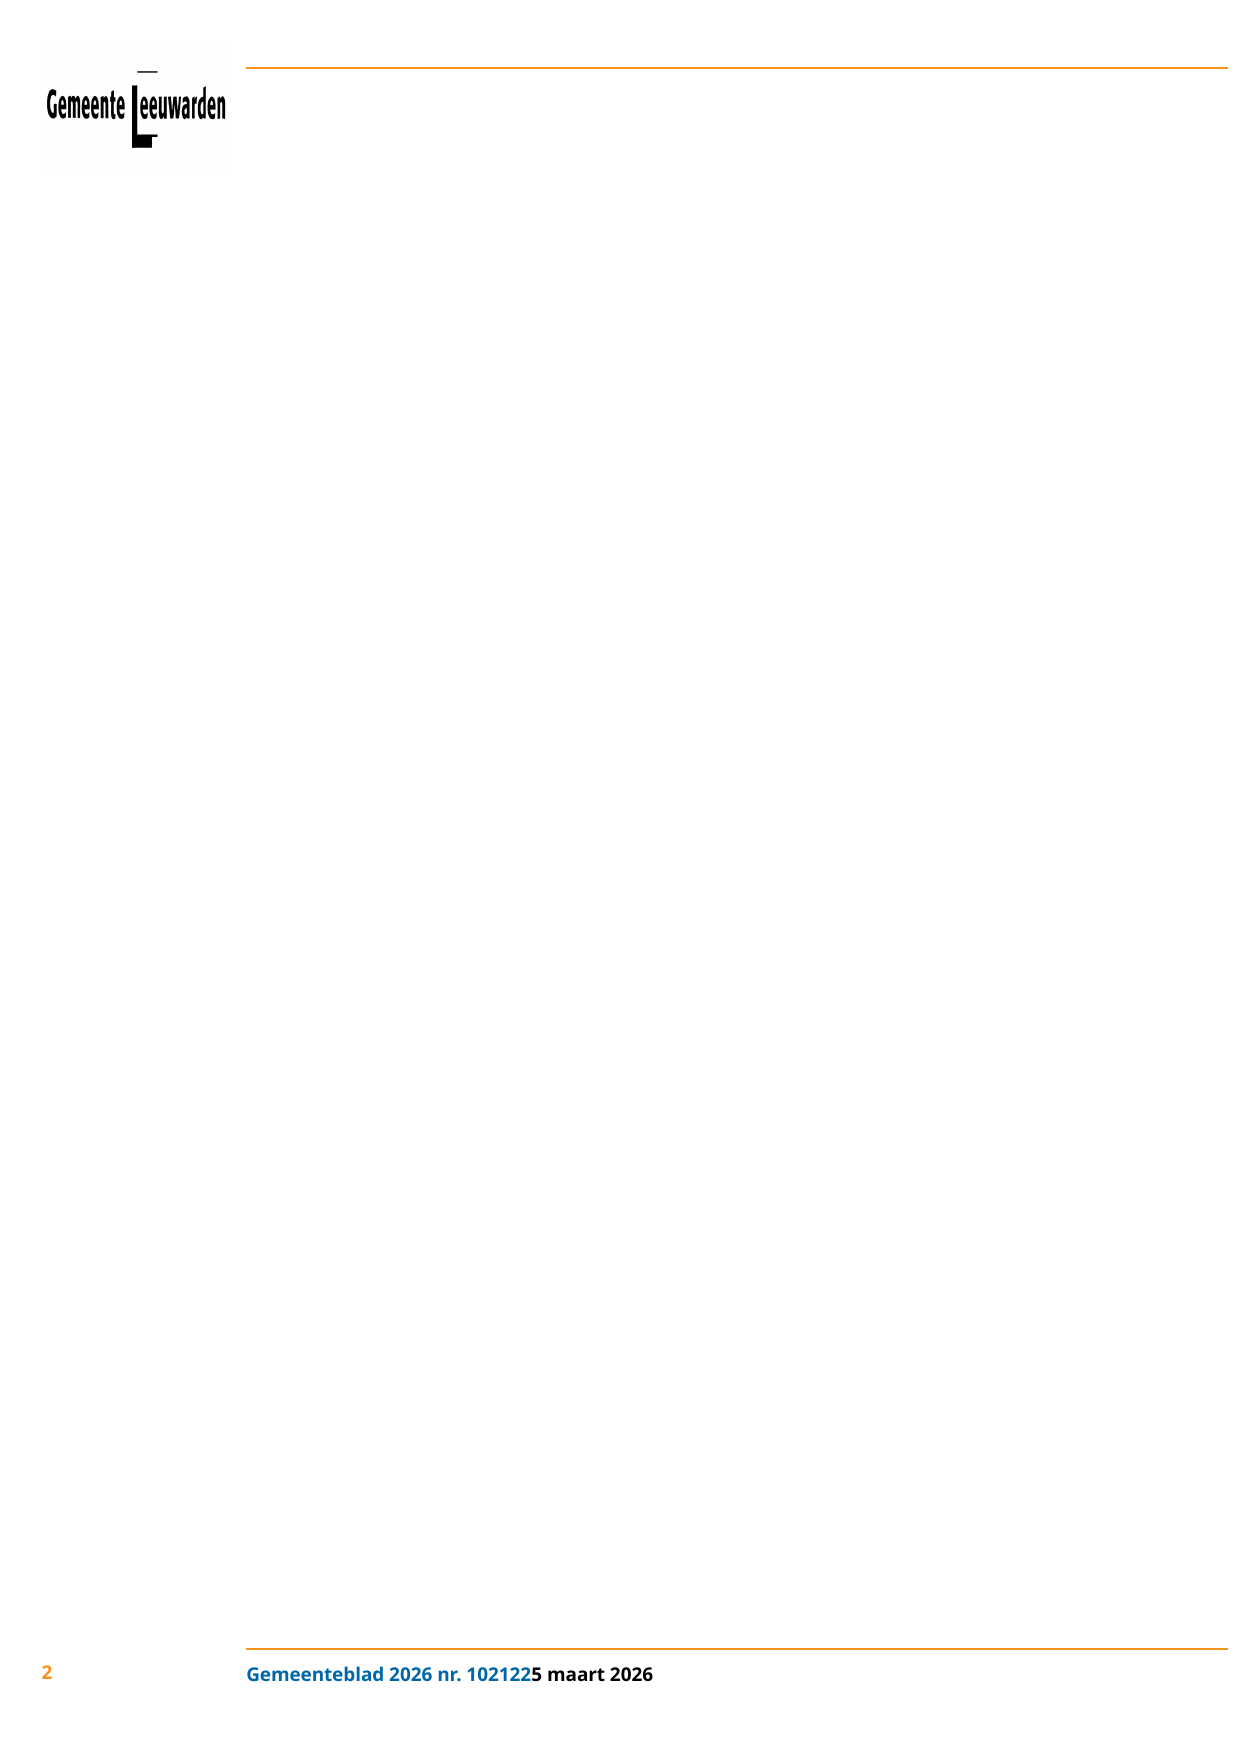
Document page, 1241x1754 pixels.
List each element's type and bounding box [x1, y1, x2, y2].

picture [41, 47, 231, 172]
